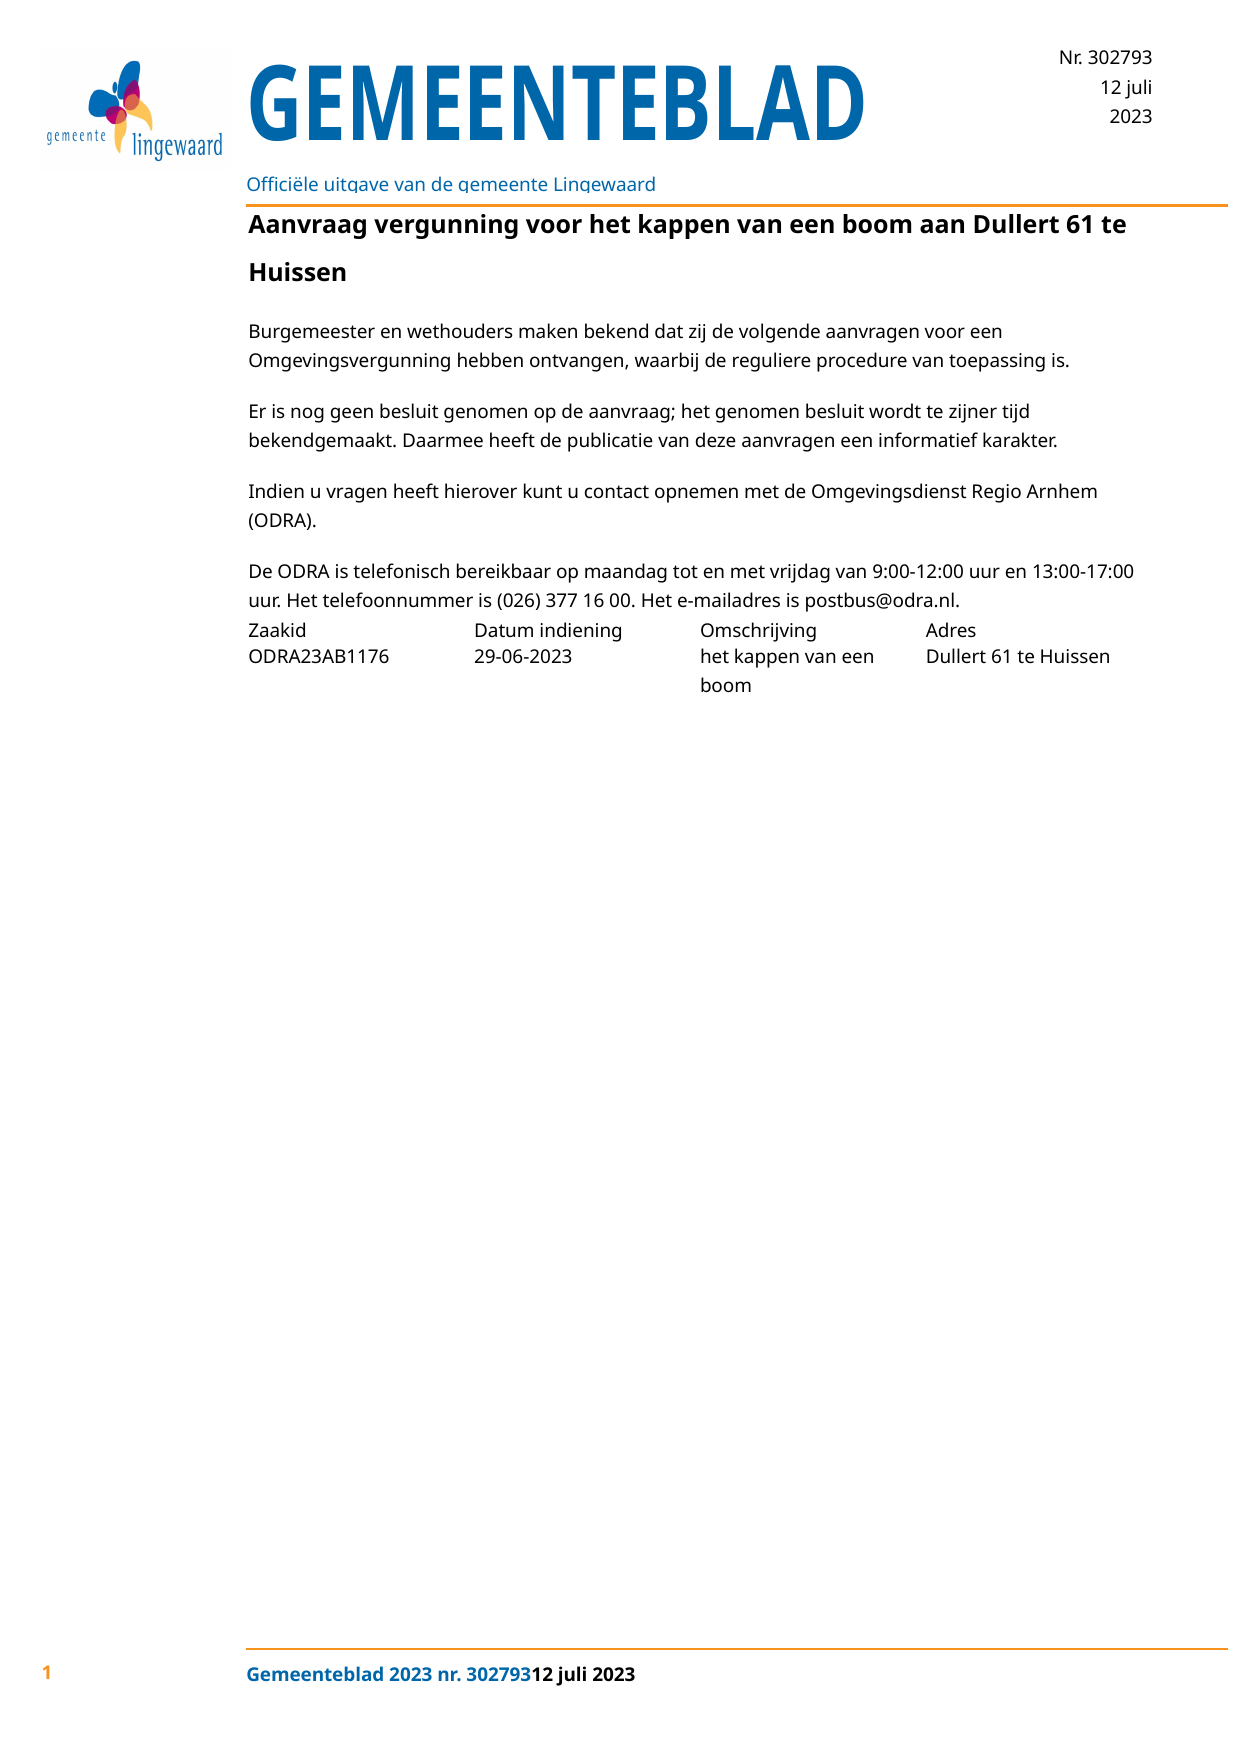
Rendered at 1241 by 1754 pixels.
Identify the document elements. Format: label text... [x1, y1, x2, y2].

table_header Datum indiening [474, 617, 700, 643]
table_cell ODRA23AB1176 [248, 643, 474, 698]
picture [41, 47, 231, 172]
table_header Adres [926, 617, 1152, 643]
table_header Omschrijving [700, 617, 926, 643]
text Indien u vragen heeft hierover kunt u contact opnemen met de Omgevingsdienst Regio Arnhem (ODRA). [248, 478, 1152, 533]
text Aanvraag vergunning voor het kappen van een boom aan Dullert 61 te Huissen [248, 207, 1152, 288]
table_cell 29-06-2023 [474, 643, 700, 698]
table_header Zaakid [248, 617, 474, 643]
text De ODRA is telefonisch bereikbaar op maandag tot en met vrijdag van 9:00-12:00 uur en 13:00-17:00 uur. Het telefoonnummer is (026) 377 16 00. Het e-mailadres is postbus@odra.nl. [248, 558, 1152, 613]
text Er is nog geen besluit genomen op de aanvraag; het genomen besluit wordt te zijner tijd bekendgemaakt. Daarmee heeft de publicatie van deze aanvragen een informatief karakter. [248, 398, 1152, 453]
text Burgemeester en wethouders maken bekend dat zij de volgende aanvragen voor een Omgevingsvergunning hebben ontvangen, waarbij de reguliere procedure van toepassing is. [248, 318, 1152, 373]
table_cell het kappen van een boom [700, 643, 926, 698]
table_cell Dullert 61 te Huissen [926, 643, 1152, 698]
